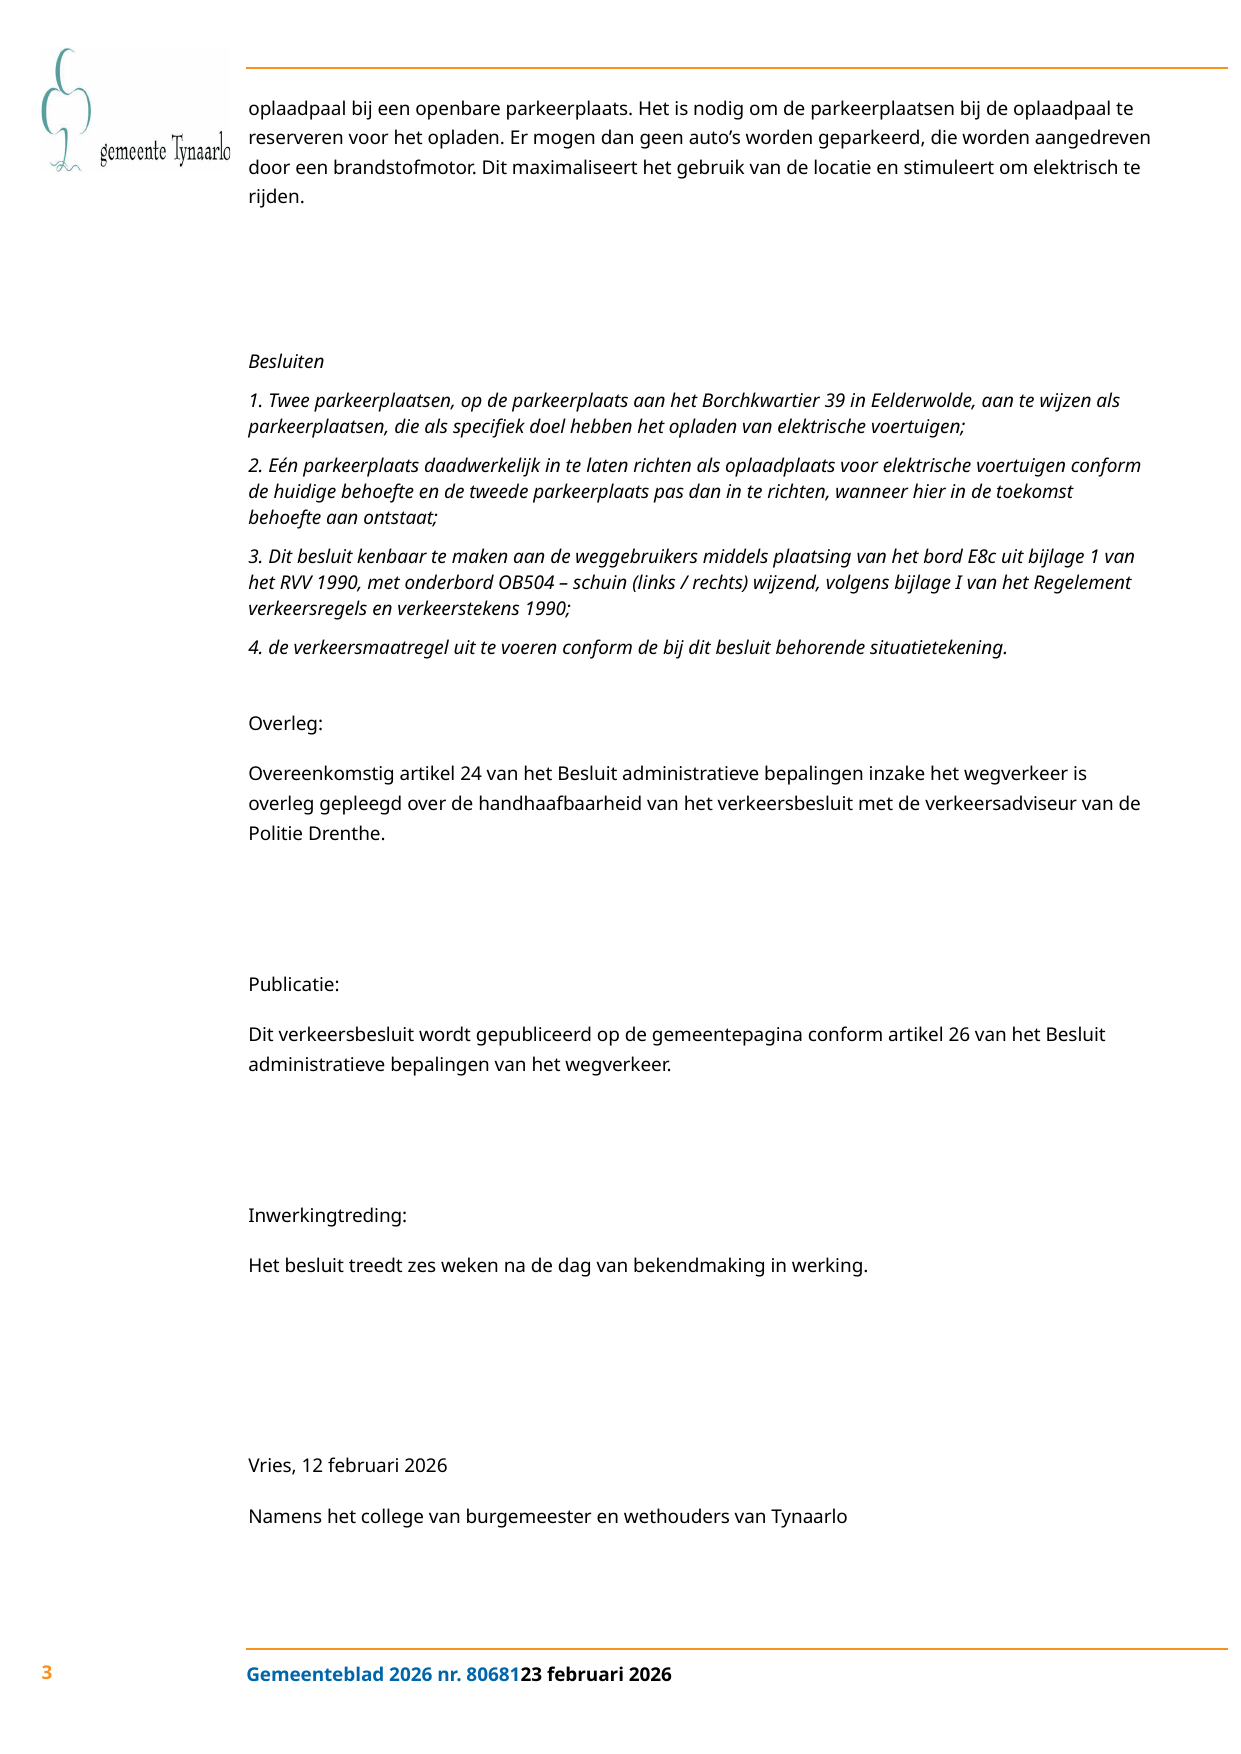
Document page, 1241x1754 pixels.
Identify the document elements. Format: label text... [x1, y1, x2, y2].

text Dit verkeersbesluit wordt gepubliceerd op de gemeentepagina conform artikel 26 van het Besluit administratieve bepalingen van het wegverkeer. [248, 1021, 1152, 1077]
text Vries, 12 februari 2026 [248, 1452, 1152, 1477]
text Overleg: [248, 710, 1152, 736]
text Besluiten [248, 348, 1152, 374]
text 2. Eén parkeerplaats daadwerkelijk in te laten richten als oplaadplaats voor elektrische voertuigen conform de huidige behoefte en de tweede parkeerplaats pas dan in te richten, wanneer hier in de toekomst behoefte aan ontstaat; [248, 453, 1152, 530]
text 4. de verkeersmaatregel uit te voeren conform de bij dit besluit behorende situatietekening. [248, 634, 1152, 660]
picture [41, 47, 231, 172]
text Inwerkingtreding: [248, 1202, 1152, 1228]
text Publicatie: [248, 971, 1152, 997]
text Het besluit treedt zes weken na de dag van bekendmaking in werking. [248, 1253, 1152, 1278]
text Namens het college van burgemeester en wethouders van Tynaarlo [248, 1503, 1152, 1529]
text 1. Twee parkeerplaatsen, op de parkeerplaats aan het Borchkwartier 39 in Eelderwolde, aan te wijzen als parkeerplaatsen, die als specifiek doel hebben het opladen van elektrische voertuigen; [248, 388, 1152, 439]
text oplaadpaal bij een openbare parkeerplaats. Het is nodig om de parkeerplaatsen bij de oplaadpaal te reserveren voor het opladen. Er mogen dan geen auto’s worden geparkeerd, die worden aangedreven door een brandstofmotor. Dit maximaliseert het gebruik van de locatie en stimuleert om elektrisch te rijden. [248, 95, 1152, 209]
text Overeenkomstig artikel 24 van het Besluit administratieve bepalingen inzake het wegverkeer is overleg gepleegd over de handhaafbaarheid van het verkeersbesluit met de verkeersadviseur van de Politie Drenthe. [248, 761, 1152, 846]
text 3. Dit besluit kenbaar te maken aan de weggebruikers middels plaatsing van het bord E8c uit bijlage 1 van het RVV 1990, met onderbord OB504 – schuin (links / rechts) wijzend, volgens bijlage I van het Regelement verkeersregels en verkeerstekens 1990; [248, 543, 1152, 621]
